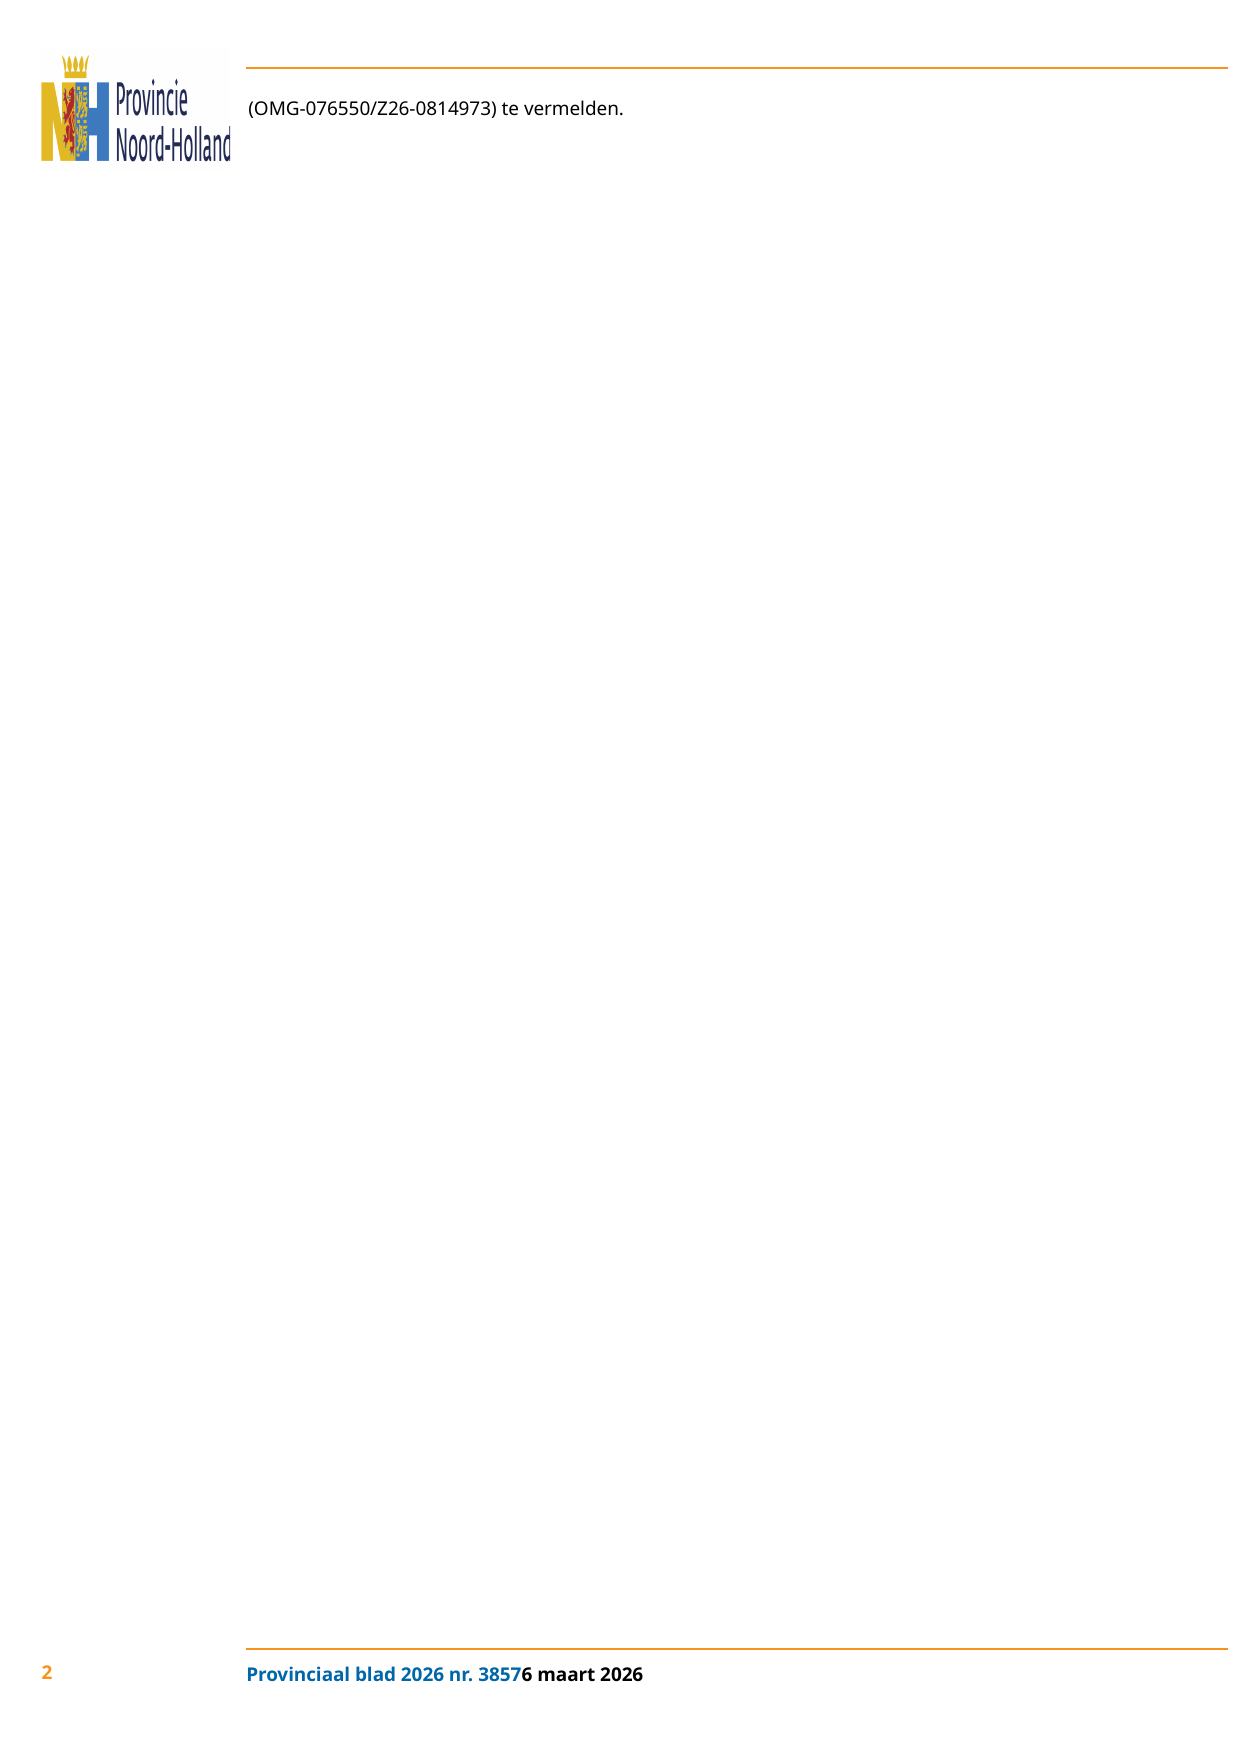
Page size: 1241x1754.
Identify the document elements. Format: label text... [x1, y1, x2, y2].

picture [41, 47, 231, 172]
text (OMG-076550/Z26-0814973) te vermelden. [248, 95, 1152, 121]
